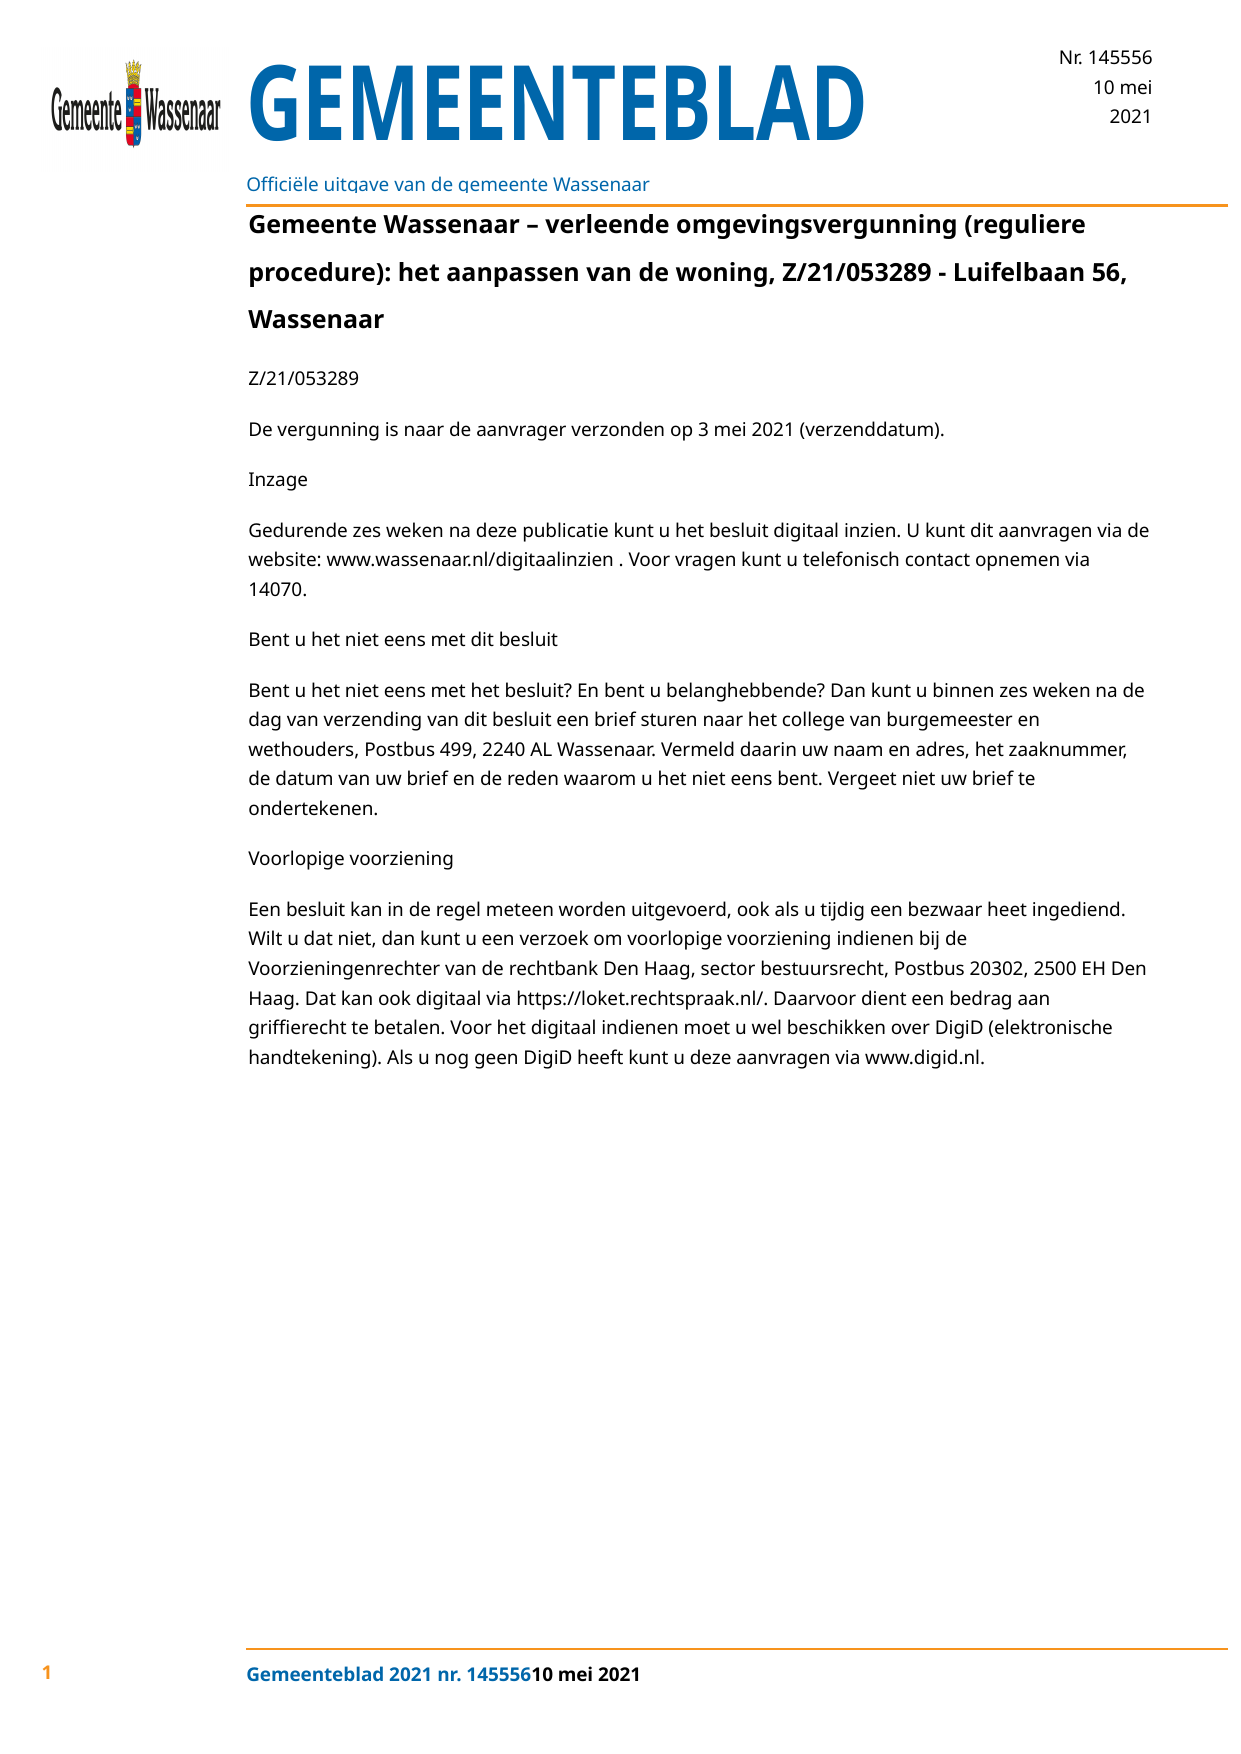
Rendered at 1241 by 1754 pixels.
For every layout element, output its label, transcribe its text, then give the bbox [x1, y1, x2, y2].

text Z/21/053289 [248, 366, 1152, 391]
text Inzage [248, 466, 1152, 492]
text Bent u het niet eens met dit besluit [248, 626, 1152, 652]
text Bent u het niet eens met het besluit? En bent u belanghebbende? Dan kunt u binnen zes weken na de dag van verzending van dit besluit een brief sturen naar het college van burgemeester en wethouders, Postbus 499, 2240 AL Wassenaar. Vermeld daarin uw naam en adres, het zaaknummer, de datum van uw brief en de reden waarom u het niet eens bent. Vergeet niet uw brief te ondertekenen. [248, 677, 1152, 821]
picture [41, 47, 231, 172]
text De vergunning is naar de aanvrager verzonden op 3 mei 2021 (verzenddatum). [248, 416, 1152, 442]
text Gedurende zes weken na deze publicatie kunt u het besluit digitaal inzien. U kunt dit aanvragen via de website: www.wassenaar.nl/digitaalinzien . Voor vragen kunt u telefonisch contact opnemen via 14070. [248, 517, 1152, 602]
text Voorlopige voorziening [248, 846, 1152, 871]
text Een besluit kan in de regel meteen worden uitgevoerd, ook als u tijdig een bezwaar heet ingediend. Wilt u dat niet, dan kunt u een verzoek om voorlopige voorziening indienen bij de Voorzieningenrechter van de rechtbank Den Haag, sector bestuursrecht, Postbus 20302, 2500 EH Den Haag. Dat kan ook digitaal via https://loket.rechtspraak.nl/. Daarvoor dient een bedrag aan griffierecht te betalen. Voor het digitaal indienen moet u wel beschikken over DigiD (elektronische handtekening). Als u nog geen DigiD heeft kunt u deze aanvragen via www.digid.nl. [248, 896, 1152, 1069]
text Gemeente Wassenaar – verleende omgevingsvergunning (reguliere procedure): het aanpassen van de woning, Z/21/053289 - Luifelbaan 56, Wassenaar [248, 207, 1152, 336]
